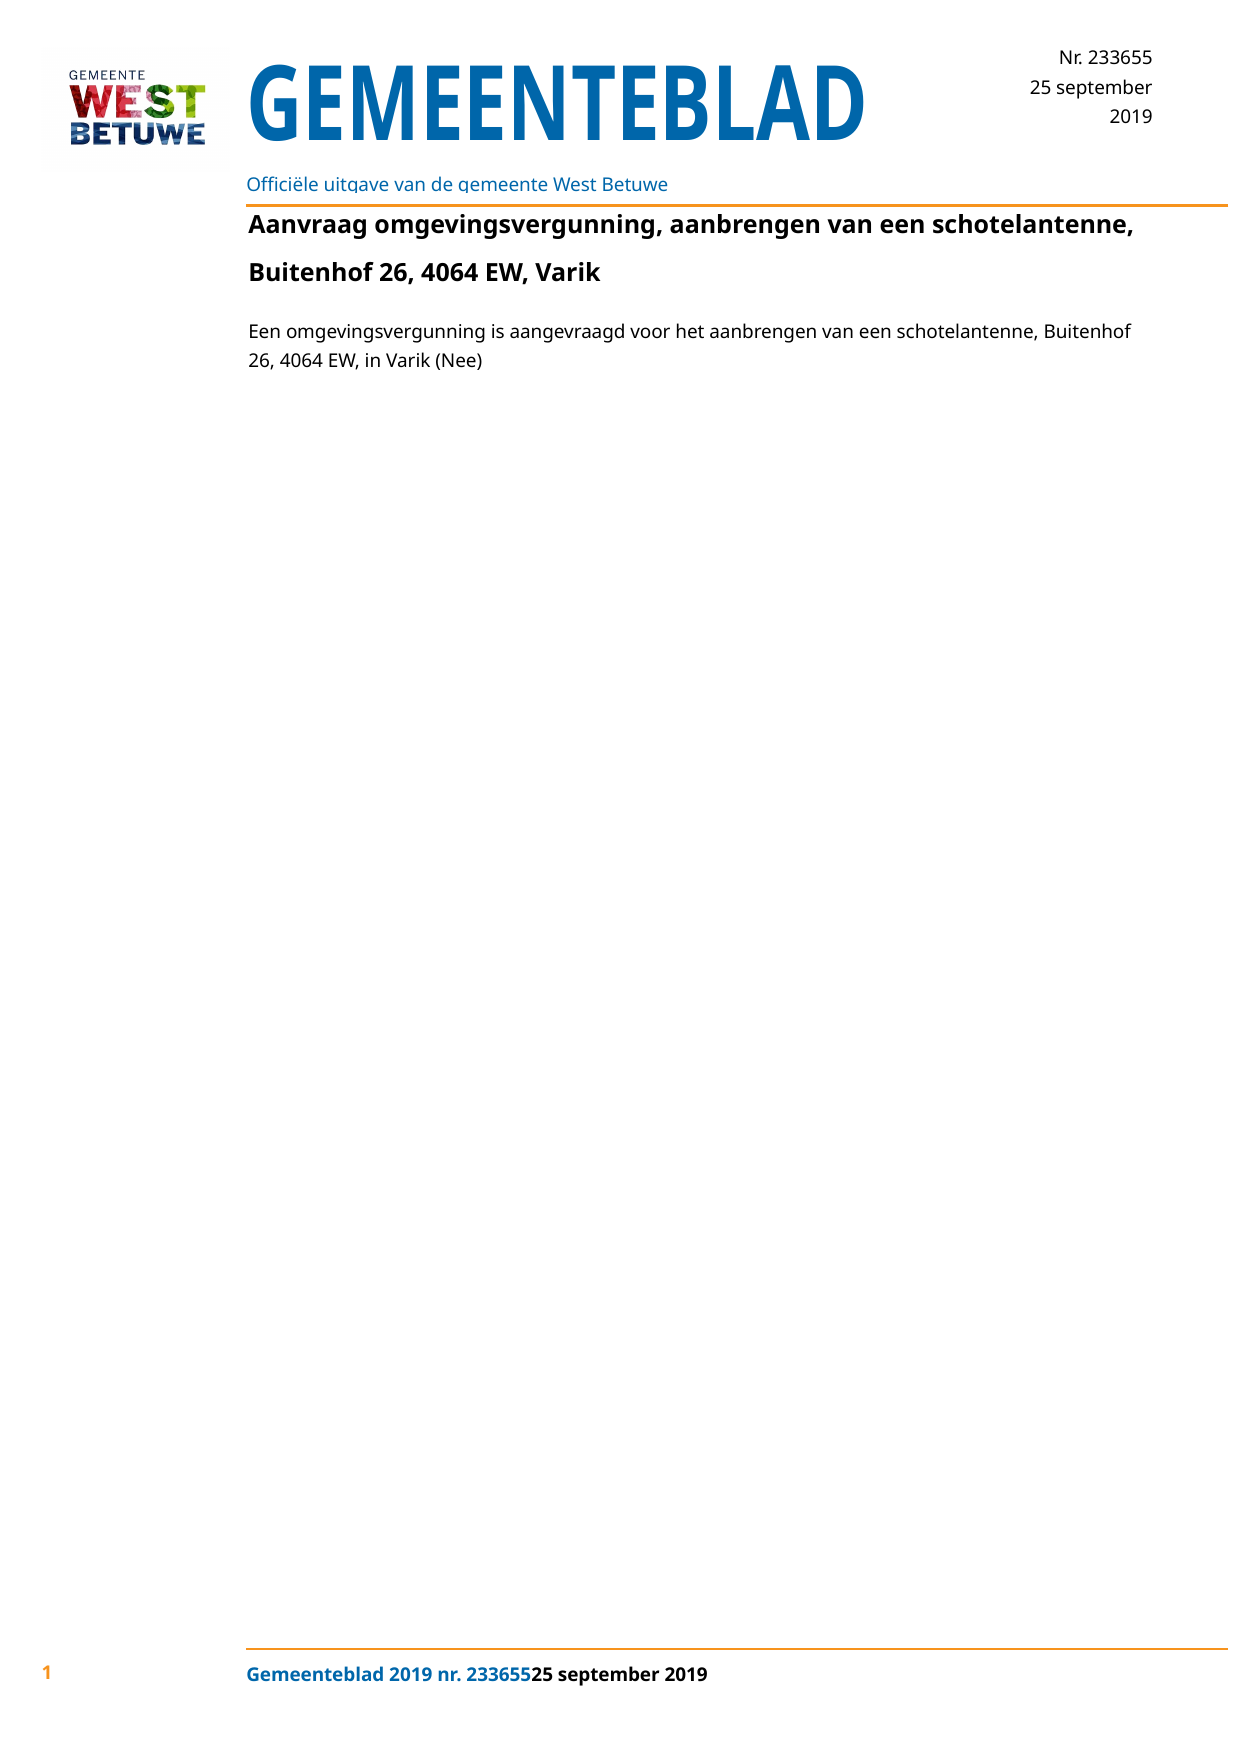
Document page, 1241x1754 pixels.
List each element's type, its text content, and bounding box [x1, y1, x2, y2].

text Een omgevingsvergunning is aangevraagd voor het aanbrengen van een schotelantenne, Buitenhof 26, 4064 EW, in Varik (Nee) [248, 318, 1152, 373]
text Aanvraag omgevingsvergunning, aanbrengen van een schotelantenne, Buitenhof 26, 4064 EW, Varik [248, 207, 1152, 288]
picture [41, 47, 231, 172]
